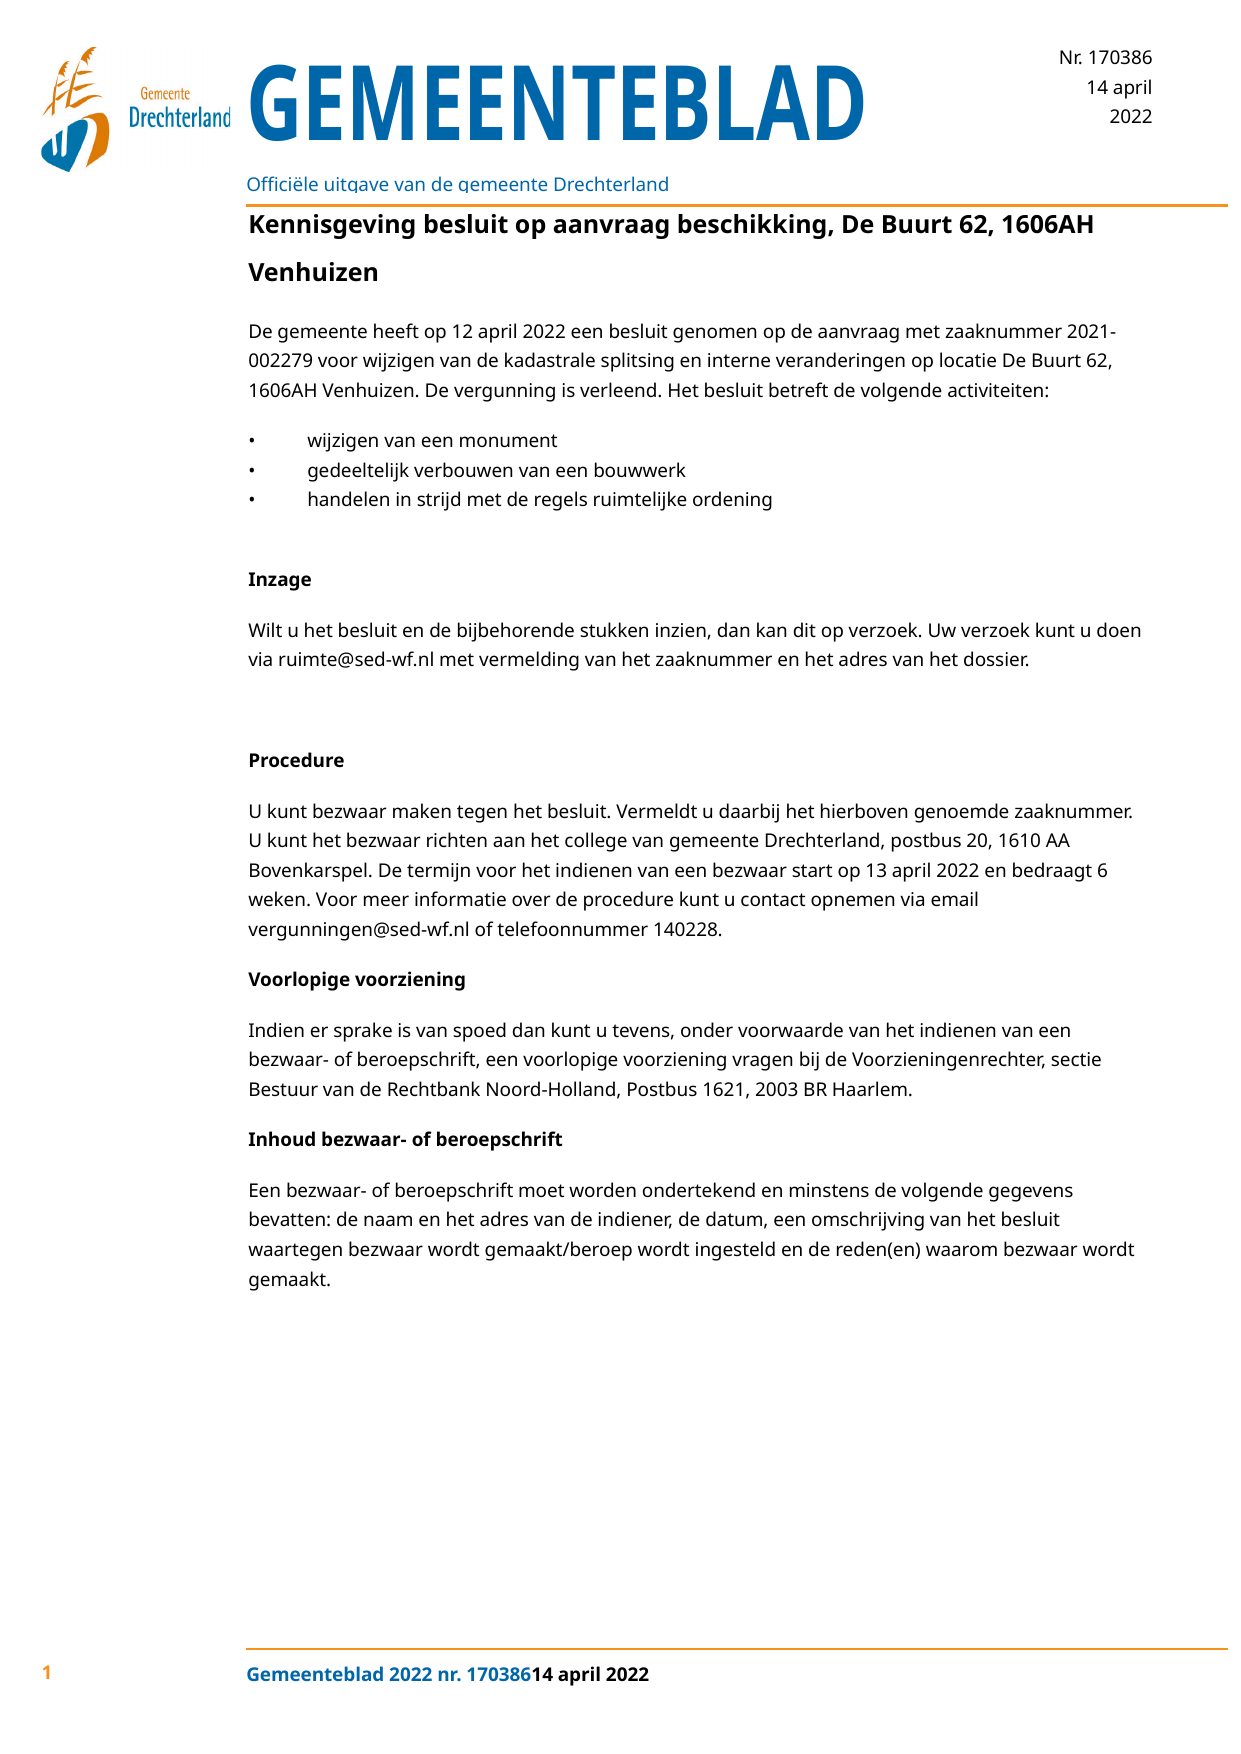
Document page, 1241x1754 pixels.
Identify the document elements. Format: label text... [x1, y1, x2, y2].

list handelen in strijd met de regels ruimtelijke ordening [248, 487, 1152, 512]
text Een bezwaar- of beroepschrift moet worden ondertekend en minstens de volgende gegevens bevatten: de naam en het adres van de indiener, de datum, een omschrijving van het besluit waartegen bezwaar wordt gemaakt/beroep wordt ingesteld en de reden(en) waarom bezwaar wordt gemaakt. [248, 1177, 1152, 1292]
text Voorlopige voorziening [248, 967, 1152, 992]
text Indien er sprake is van spoed dan kunt u tevens, onder voorwaarde van het indienen van een bezwaar- of beroepschrift, een voorlopige voorziening vragen bij de Voorzieningenrechter, sectie Bestuur van de Rechtbank Noord-Holland, Postbus 1621, 2003 BR Haarlem. [248, 1017, 1152, 1102]
text Kennisgeving besluit op aanvraag beschikking, De Buurt 62, 1606AH Venhuizen [248, 207, 1152, 288]
picture [226, 115, 231, 124]
text Wilt u het besluit en de bijbehorende stukken inzien, dan kan dit op verzoek. Uw verzoek kunt u doen via ruimte@sed-wf.nl met vermelding van het zaaknummer en het adres van het dossier. [248, 617, 1152, 672]
list gedeeltelijk verbouwen van een bouwwerk [248, 457, 1152, 483]
text Procedure [248, 747, 1152, 773]
text De gemeente heeft op 12 april 2022 een besluit genomen op de aanvraag met zaaknummer 2021-002279 voor wijzigen van de kadastrale splitsing en interne veranderingen op locatie De Buurt 62, 1606AH Venhuizen. De vergunning is verleend. Het besluit betreft de volgende activiteiten: [248, 318, 1152, 403]
text Inhoud bezwaar- of beroepschrift [248, 1127, 1152, 1152]
text U kunt bezwaar maken tegen het besluit. Vermeldt u daarbij het hierboven genoemde zaaknummer. U kunt het bezwaar richten aan het college van gemeente Drechterland, postbus 20, 1610 AA Bovenkarspel. De termijn voor het indienen van een bezwaar start op 13 april 2022 en bedraagt 6 weken. Voor meer informatie over de procedure kunt u contact opnemen via email vergunningen@sed-wf.nl of telefoonnummer 140228. [248, 798, 1152, 942]
picture [41, 47, 231, 172]
text Inzage [248, 567, 1152, 592]
picture [41, 158, 64, 172]
list wijzigen van een monument [248, 427, 1152, 453]
